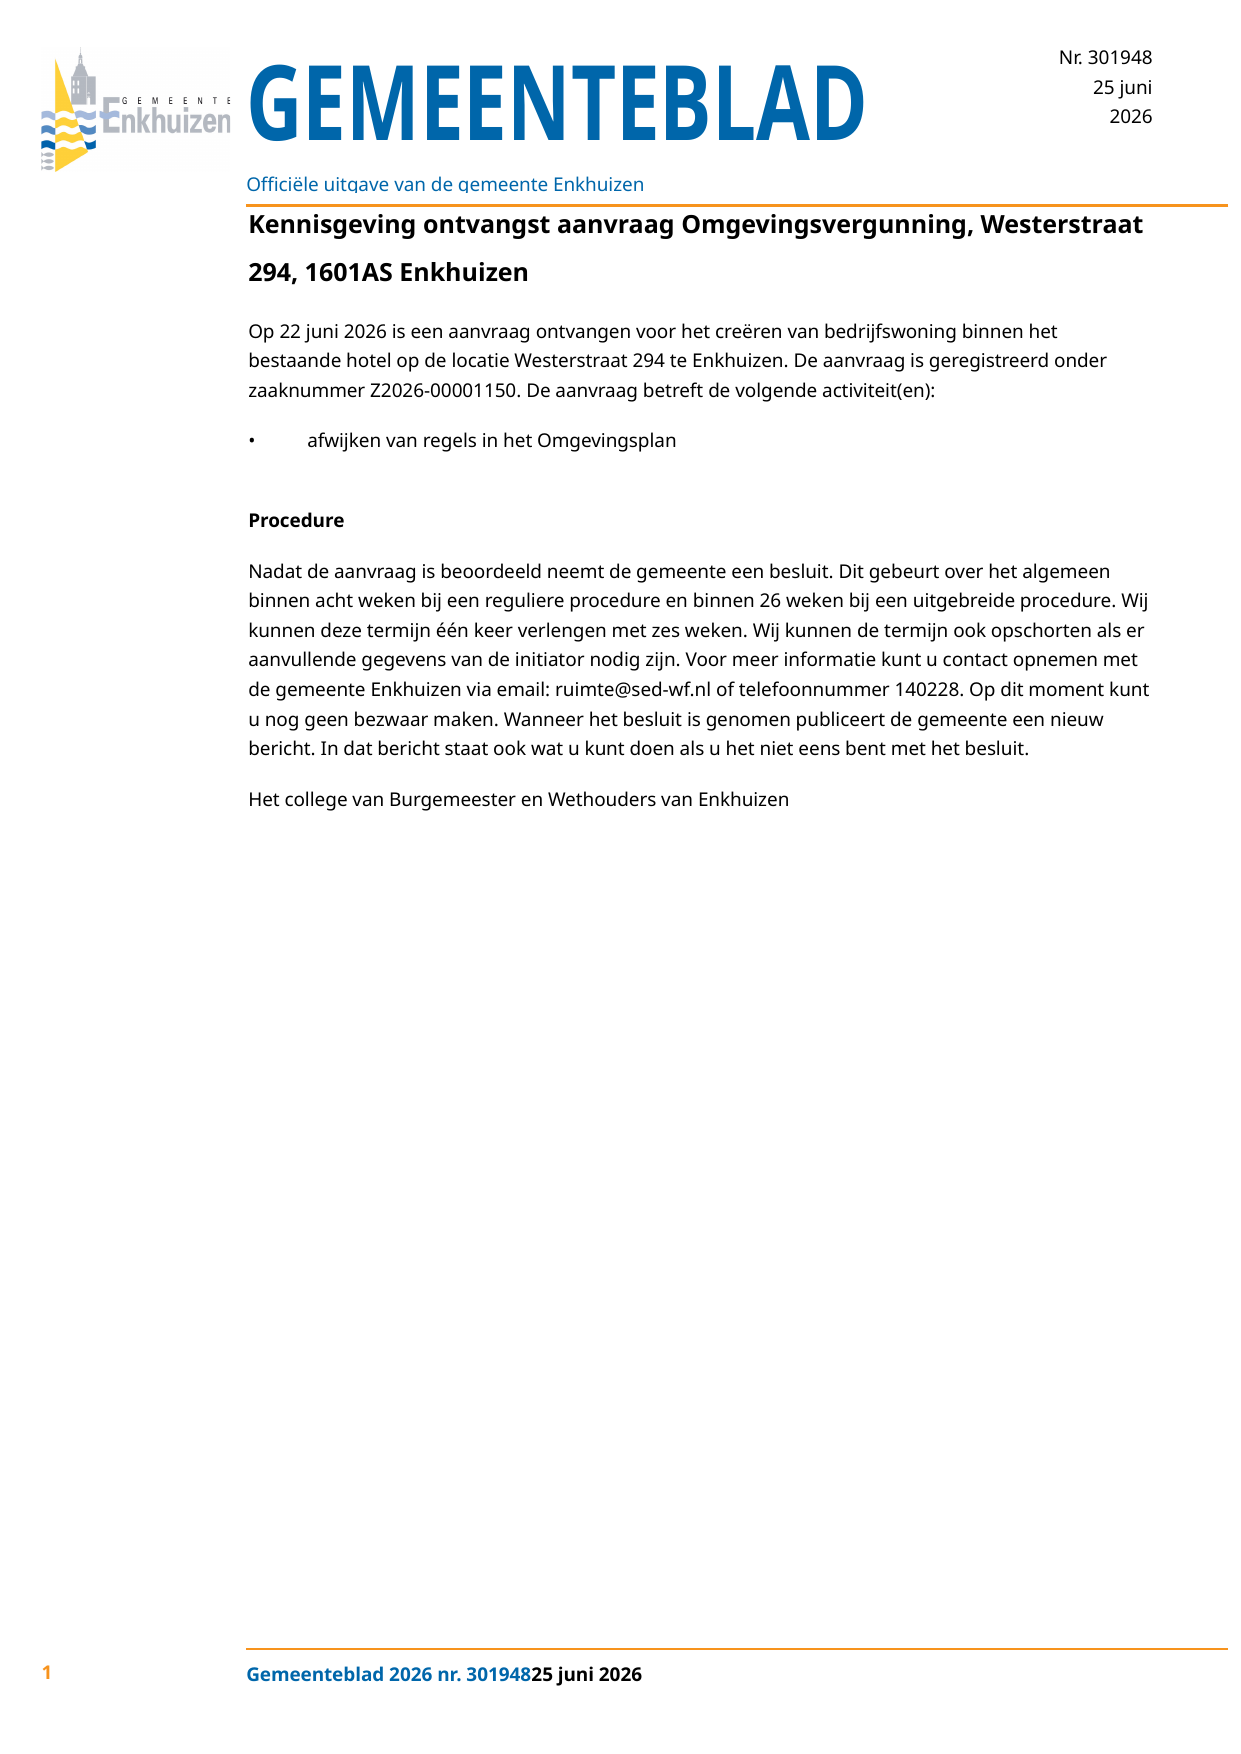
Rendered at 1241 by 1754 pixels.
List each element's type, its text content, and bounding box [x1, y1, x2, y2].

text Procedure [248, 507, 1152, 533]
text Op 22 juni 2026 is een aanvraag ontvangen voor het creëren van bedrijfswoning binnen het bestaande hotel op de locatie Westerstraat 294 te Enkhuizen. De aanvraag is geregistreerd onder zaaknummer Z2026-00001150. De aanvraag betreft de volgende activiteit(en): [248, 318, 1152, 403]
picture [41, 47, 231, 172]
text Kennisgeving ontvangst aanvraag Omgevingsvergunning, Westerstraat 294, 1601AS Enkhuizen [248, 207, 1152, 288]
text Het college van Burgemeester en Wethouders van Enkhuizen [248, 786, 1152, 812]
list afwijken van regels in het Omgevingsplan [248, 427, 1152, 453]
text Nadat de aanvraag is beoordeeld neemt de gemeente een besluit. Dit gebeurt over het algemeen binnen acht weken bij een reguliere procedure en binnen 26 weken bij een uitgebreide procedure. Wij kunnen deze termijn één keer verlengen met zes weken. Wij kunnen de termijn ook opschorten als er aanvullende gegevens van de initiator nodig zijn. Voor meer informatie kunt u contact opnemen met de gemeente Enkhuizen via email: ruimte@sed-wf.nl of telefoonnummer 140228. Op dit moment kunt u nog geen bezwaar maken. Wanneer het besluit is genomen publiceert de gemeente een nieuw bericht. In dat bericht staat ook wat u kunt doen als u het niet eens bent met het besluit. [248, 558, 1152, 761]
